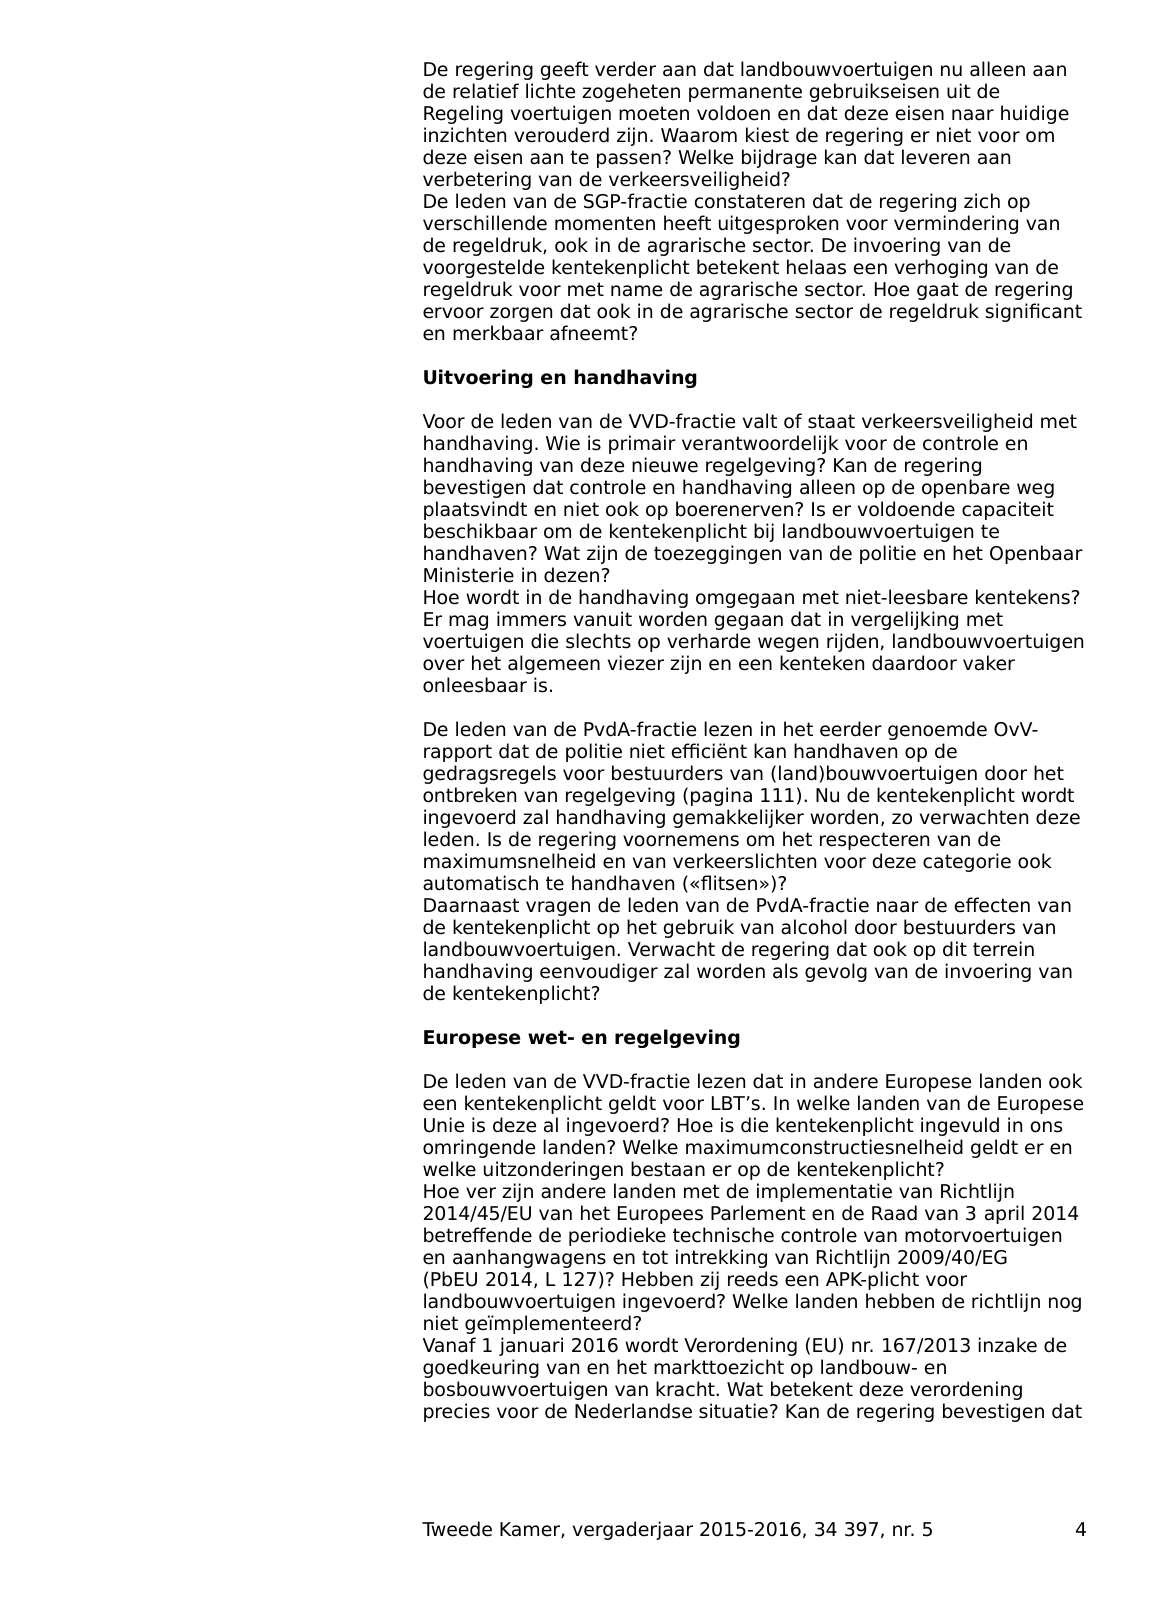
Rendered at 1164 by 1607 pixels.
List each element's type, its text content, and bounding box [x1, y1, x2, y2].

subtitle Uitvoering en handhaving [422, 367, 1087, 389]
text Daarnaast vragen de leden van de PvdA-fractie naar de effecten van de kentekenplicht op het gebruik van alcohol door bestuurders van landbouwvoertuigen. Verwacht de regering dat ook op dit terrein handhaving eenvoudiger zal worden als gevolg van de invoering van de kentekenplicht? [422, 895, 1087, 1005]
text Vanaf 1 januari 2016 wordt Verordening (EU) nr. 167/2013 inzake de goedkeuring van en het markttoezicht op landbouw- en bosbouwvoertuigen van kracht. Wat betekent deze verordening precies voor de Nederlandse situatie? Kan de regering bevestigen dat [422, 1335, 1087, 1423]
text Hoe ver zijn andere landen met de implementatie van Richtlijn 2014/45/EU van het Europees Parlement en de Raad van 3 april 2014 betreffende de periodieke technische controle van motorvoertuigen en aanhangwagens en tot intrekking van Richtlijn 2009/40/EG (PbEU 2014, L 127)? Hebben zij reeds een APK-plicht voor landbouwvoertuigen ingevoerd? Welke landen hebben de richtlijn nog niet geïmplementeerd? [422, 1181, 1087, 1335]
subtitle Europese wet- en regelgeving [422, 1027, 1087, 1049]
text Voor de leden van de VVD-fractie valt of staat verkeersveiligheid met handhaving. Wie is primair verantwoordelijk voor de controle en handhaving van deze nieuwe regelgeving? Kan de regering bevestigen dat controle en handhaving alleen op de openbare weg plaatsvindt en niet ook op boerenerven? Is er voldoende capaciteit beschikbaar om de kentekenplicht bij landbouwvoertuigen te handhaven? Wat zijn de toezeggingen van de politie en het Openbaar Ministerie in dezen? [422, 411, 1087, 587]
text De leden van de SGP-fractie constateren dat de regering zich op verschillende momenten heeft uitgesproken voor vermindering van de regeldruk, ook in de agrarische sector. De invoering van de voorgestelde kentekenplicht betekent helaas een verhoging van de regeldruk voor met name de agrarische sector. Hoe gaat de regering ervoor zorgen dat ook in de agrarische sector de regeldruk significant en merkbaar afneemt? [422, 191, 1087, 345]
text De regering geeft verder aan dat landbouwvoertuigen nu alleen aan de relatief lichte zogeheten permanente gebruikseisen uit de Regeling voertuigen moeten voldoen en dat deze eisen naar huidige inzichten verouderd zijn. Waarom kiest de regering er niet voor om deze eisen aan te passen? Welke bijdrage kan dat leveren aan verbetering van de verkeersveiligheid? [422, 59, 1087, 191]
text Hoe wordt in de handhaving omgegaan met niet-leesbare kentekens? Er mag immers vanuit worden gegaan dat in vergelijking met voertuigen die slechts op verharde wegen rijden, landbouwvoertuigen over het algemeen viezer zijn en een kenteken daardoor vaker onleesbaar is. [422, 587, 1087, 697]
text De leden van de PvdA-fractie lezen in het eerder genoemde OvV-rapport dat de politie niet efficiënt kan handhaven op de gedragsregels voor bestuurders van (land)bouwvoertuigen door het ontbreken van regelgeving (pagina 111). Nu de kentekenplicht wordt ingevoerd zal handhaving gemakkelijker worden, zo verwachten deze leden. Is de regering voornemens om het respecteren van de maximumsnelheid en van verkeerslichten voor deze categorie ook automatisch te handhaven («flitsen»)? [422, 719, 1087, 895]
text De leden van de VVD-fractie lezen dat in andere Europese landen ook een kentekenplicht geldt voor LBT’s. In welke landen van de Europese Unie is deze al ingevoerd? Hoe is die kentekenplicht ingevuld in ons omringende landen? Welke maximumconstructiesnelheid geldt er en welke uitzonderingen bestaan er op de kentekenplicht? [422, 1071, 1087, 1181]
